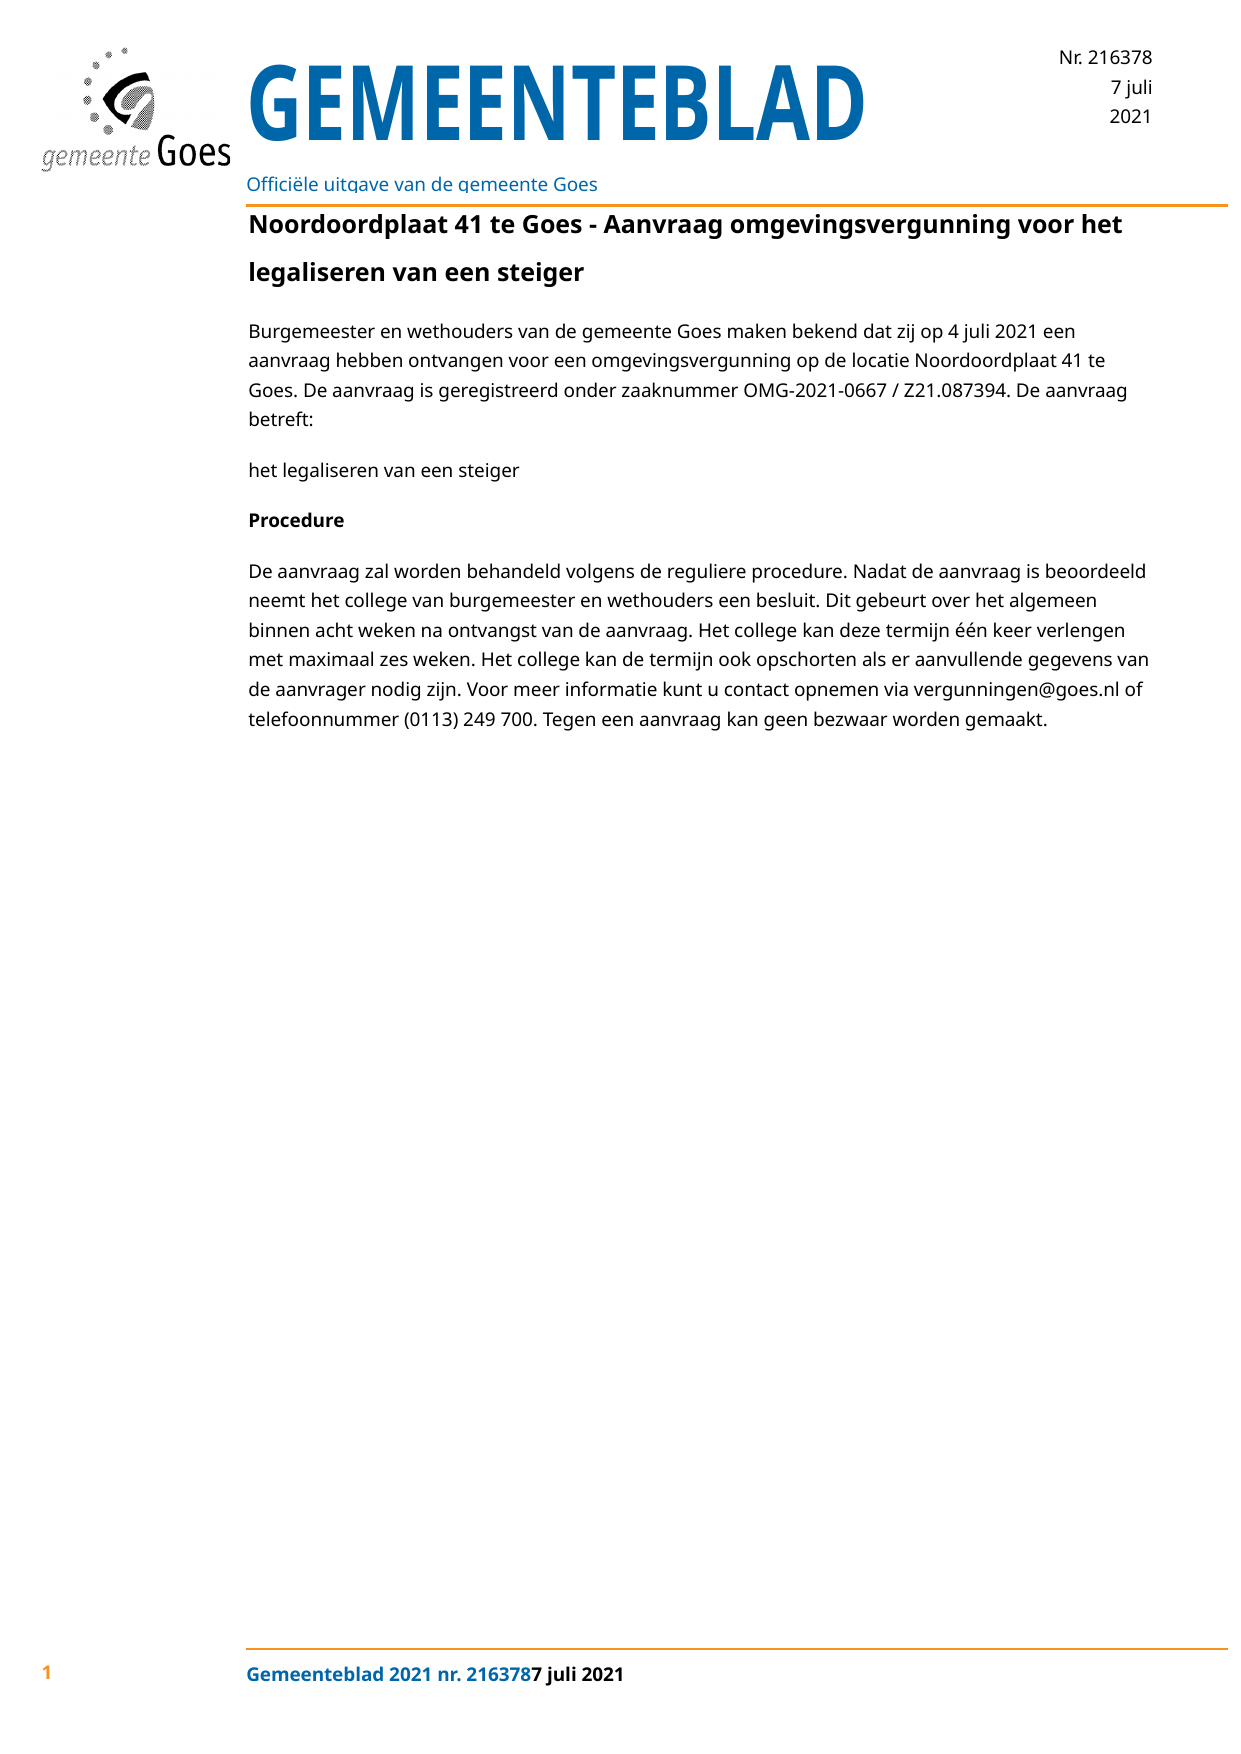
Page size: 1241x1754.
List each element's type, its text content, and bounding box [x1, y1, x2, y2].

text Burgemeester en wethouders van de gemeente Goes maken bekend dat zij op 4 juli 2021 een aanvraag hebben ontvangen voor een omgevingsvergunning op de locatie Noordoordplaat 41 te Goes. De aanvraag is geregistreerd onder zaaknummer OMG-2021-0667 / Z21.087394. De aanvraag betreft: [248, 318, 1152, 432]
text Noordoordplaat 41 te Goes - Aanvraag omgevingsvergunning voor het legaliseren van een steiger [248, 207, 1152, 288]
picture [41, 47, 231, 172]
text Procedure [248, 507, 1152, 533]
text het legaliseren van een steiger [248, 457, 1152, 483]
text De aanvraag zal worden behandeld volgens de reguliere procedure. Nadat de aanvraag is beoordeeld neemt het college van burgemeester en wethouders een besluit. Dit gebeurt over het algemeen binnen acht weken na ontvangst van de aanvraag. Het college kan deze termijn één keer verlengen met maximaal zes weken. Het college kan de termijn ook opschorten als er aanvullende gegevens van de aanvrager nodig zijn. Voor meer informatie kunt u contact opnemen via vergunningen@goes.nl of telefoonnummer (0113) 249 700. Tegen een aanvraag kan geen bezwaar worden gemaakt. [248, 558, 1152, 732]
